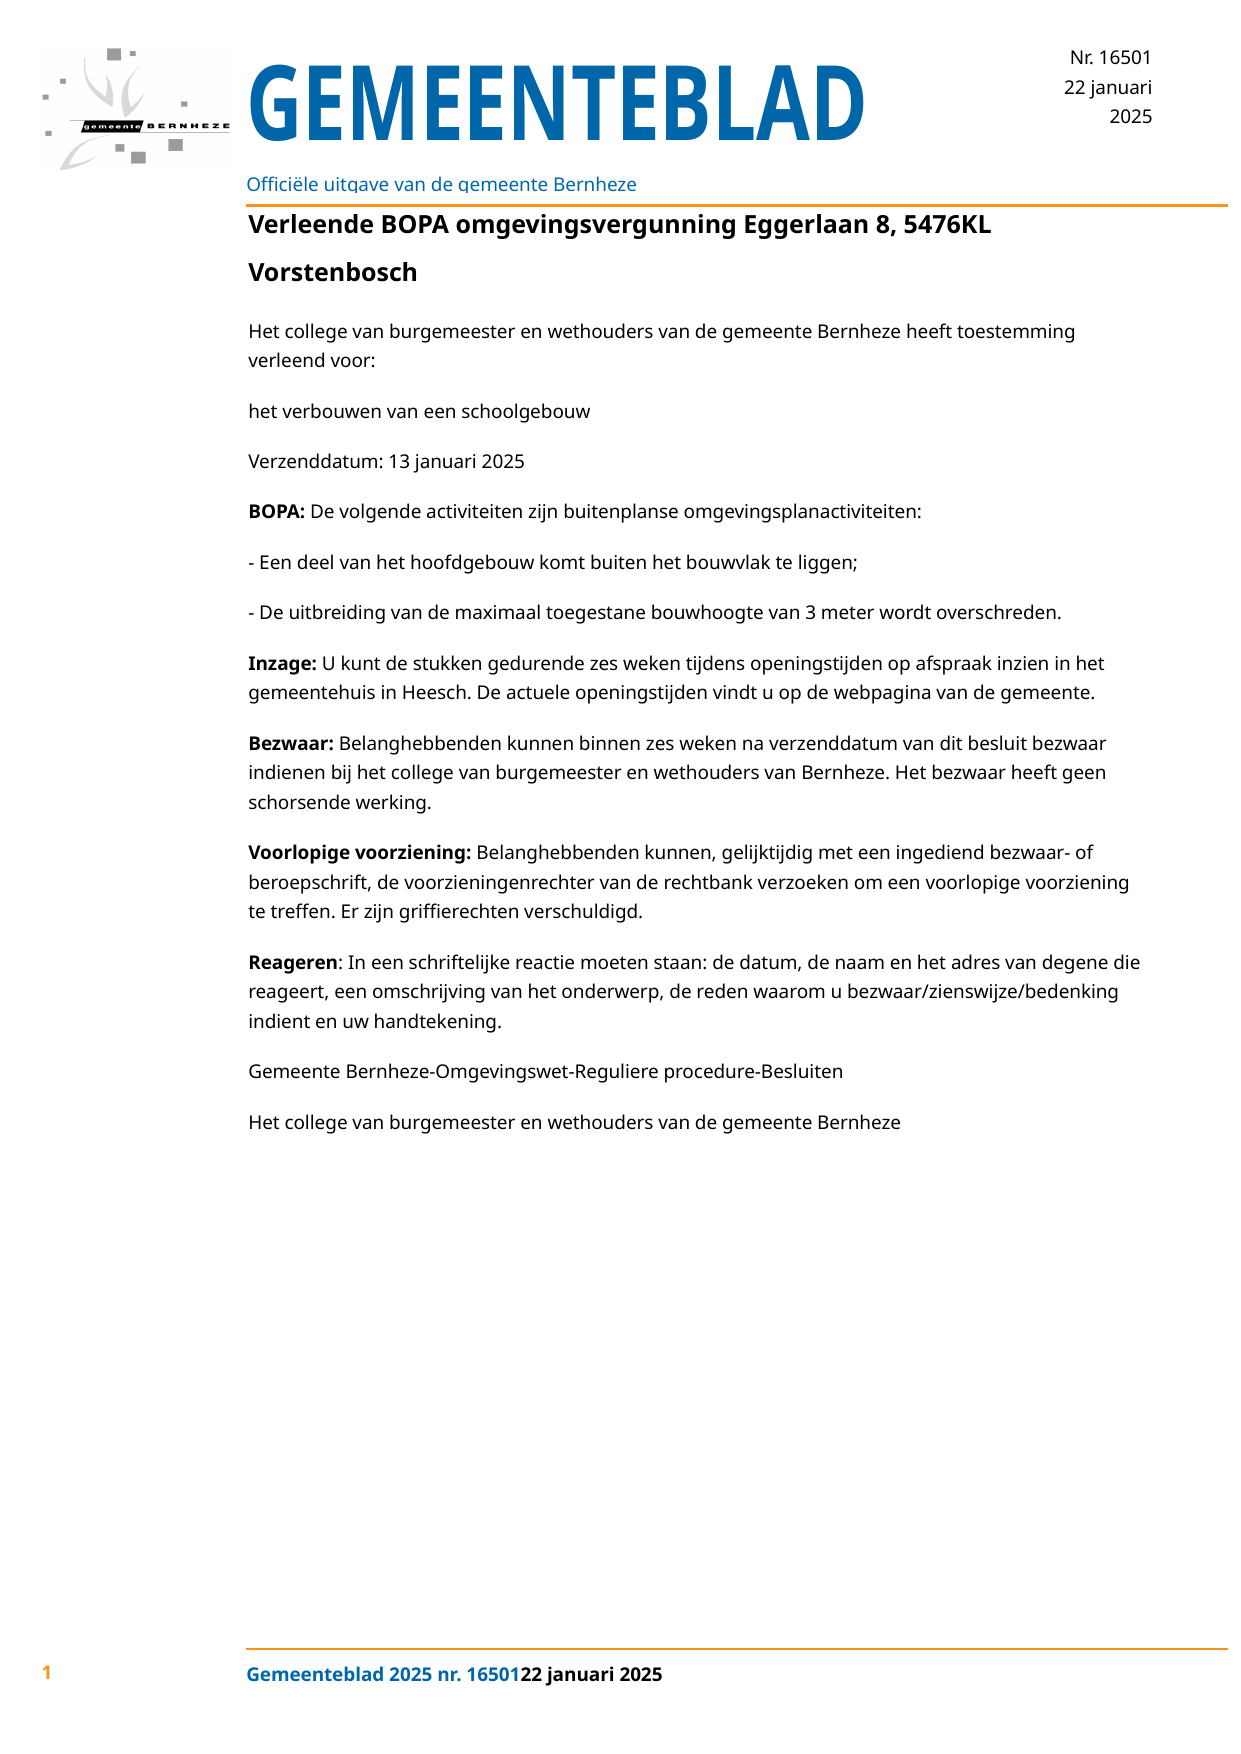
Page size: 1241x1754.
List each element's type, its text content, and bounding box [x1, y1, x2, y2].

text BOPA: De volgende activiteiten zijn buitenplanse omgevingsplanactiviteiten: [248, 499, 1152, 524]
text Gemeente Bernheze-Omgevingswet-Reguliere procedure-Besluiten [248, 1059, 1152, 1084]
text Verzenddatum: 13 januari 2025 [248, 448, 1152, 474]
text Het college van burgemeester en wethouders van de gemeente Bernheze heeft toestemming verleend voor: [248, 318, 1152, 373]
text het verbouwen van een schoolgebouw [248, 398, 1152, 424]
text Inzage: U kunt de stukken gedurende zes weken tijdens openingstijden op afspraak inzien in het gemeentehuis in Heesch. De actuele openingstijden vindt u op de webpagina van de gemeente. [248, 650, 1152, 705]
text Het college van burgemeester en wethouders van de gemeente Bernheze [248, 1109, 1152, 1135]
text Reageren: In een schriftelijke reactie moeten staan: de datum, de naam en het adres van degene die reageert, een omschrijving van het onderwerp, de reden waarom u bezwaar/zienswijze/bedenking indient en uw handtekening. [248, 949, 1152, 1034]
text - Een deel van het hoofdgebouw komt buiten het bouwvlak te liggen; [248, 549, 1152, 575]
text - De uitbreiding van de maximaal toegestane bouwhoogte van 3 meter wordt overschreden. [248, 599, 1152, 625]
text Voorlopige voorziening: Belanghebbenden kunnen, gelijktijdig met een ingediend bezwaar- of beroepschrift, de voorzieningenrechter van de rechtbank verzoeken om een voorlopige voorziening te treffen. Er zijn griffierechten verschuldigd. [248, 839, 1152, 924]
text Bezwaar: Belanghebbenden kunnen binnen zes weken na verzenddatum van dit besluit bezwaar indienen bij het college van burgemeester en wethouders van Bernheze. Het bezwaar heeft geen schorsende werking. [248, 730, 1152, 815]
picture [41, 47, 231, 172]
text Verleende BOPA omgevingsvergunning Eggerlaan 8, 5476KL Vorstenbosch [248, 207, 1152, 288]
